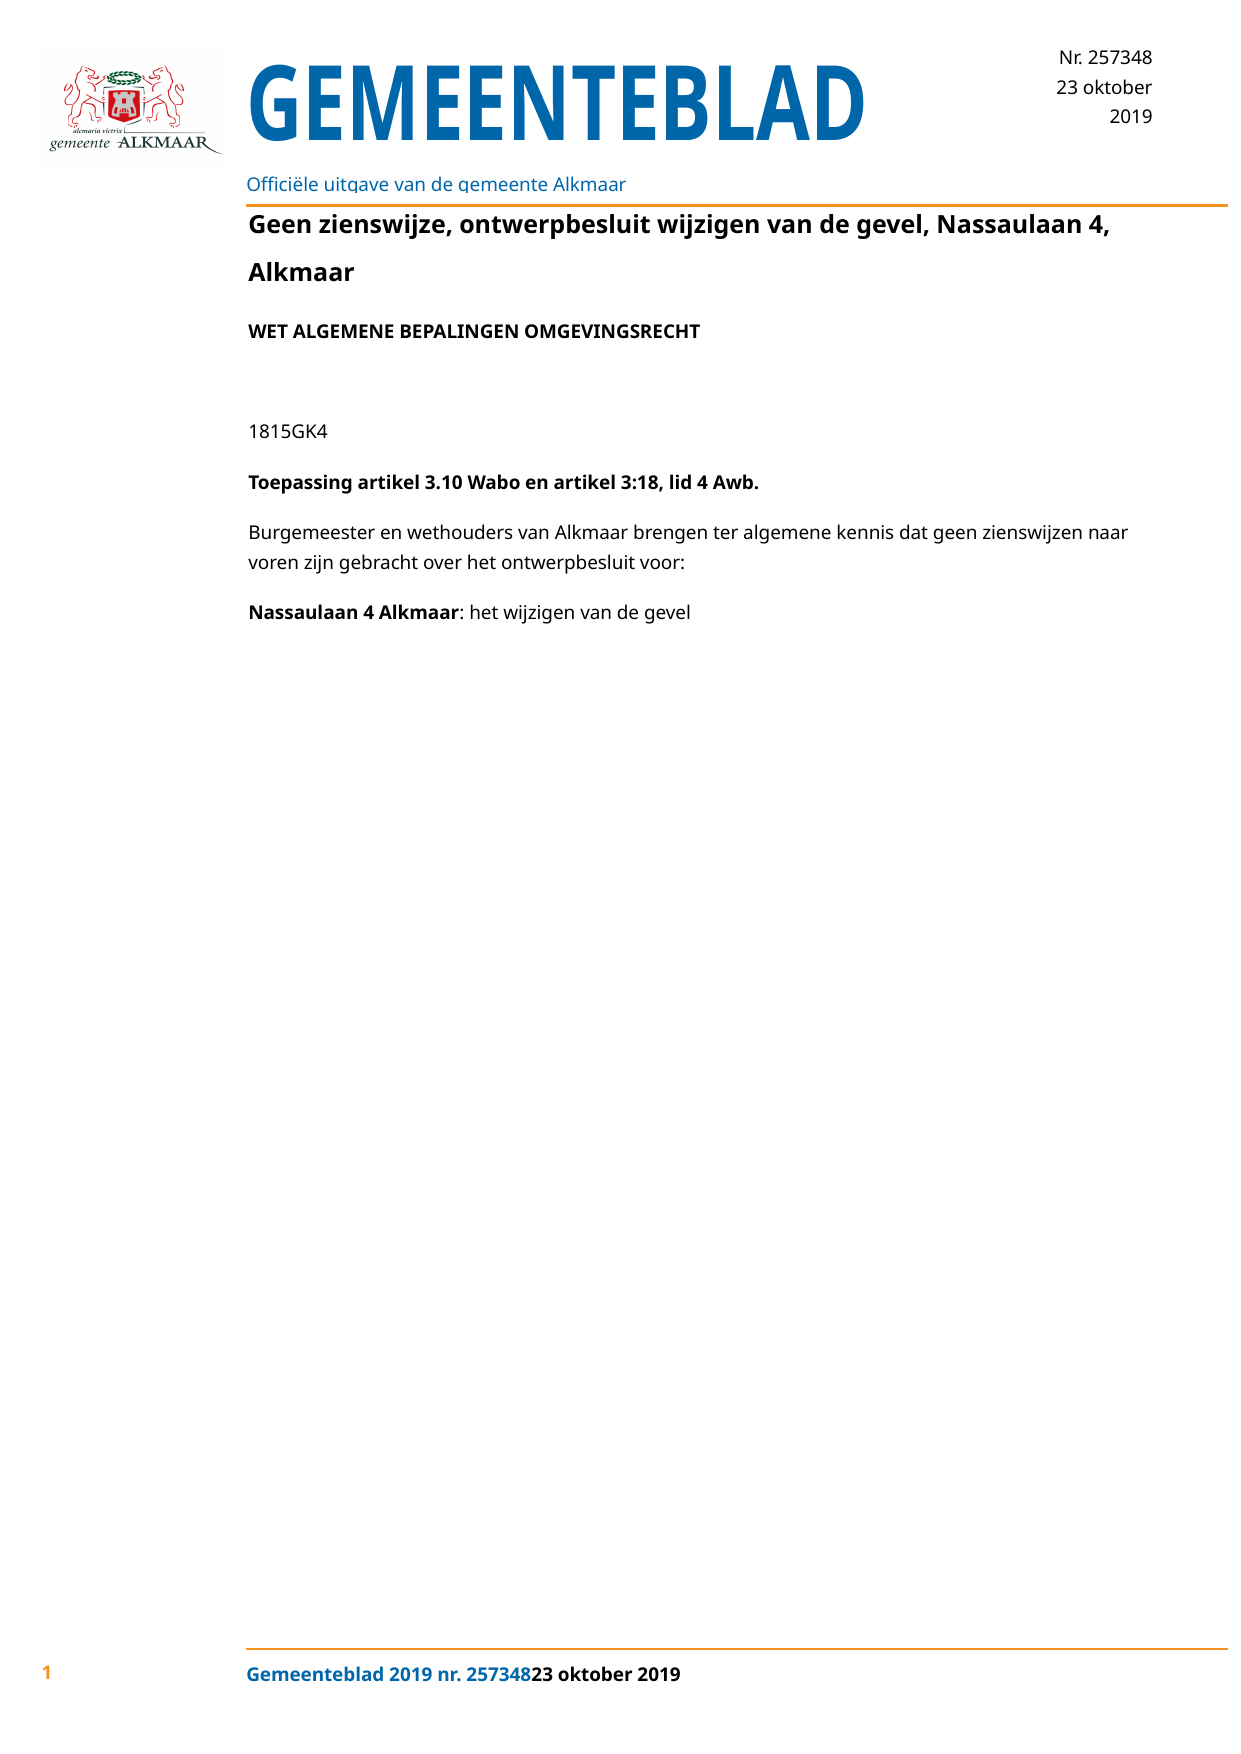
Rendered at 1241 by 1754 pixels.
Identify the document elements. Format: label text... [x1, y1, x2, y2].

text WET ALGEMENE BEPALINGEN OMGEVINGSRECHT [248, 318, 1152, 344]
text Nassaulaan 4 Alkmaar: het wijzigen van de gevel [248, 599, 1152, 625]
text Toepassing artikel 3.10 Wabo en artikel 3:18, lid 4 Awb. [248, 469, 1152, 495]
picture [41, 47, 231, 172]
text Burgemeester en wethouders van Alkmaar brengen ter algemene kennis dat geen zienswijzen naar voren zijn gebracht over het ontwerpbesluit voor: [248, 519, 1152, 575]
text Geen zienswijze, ontwerpbesluit wijzigen van de gevel, Nassaulaan 4, Alkmaar [248, 207, 1152, 288]
text 1815GK4 [248, 419, 1152, 444]
